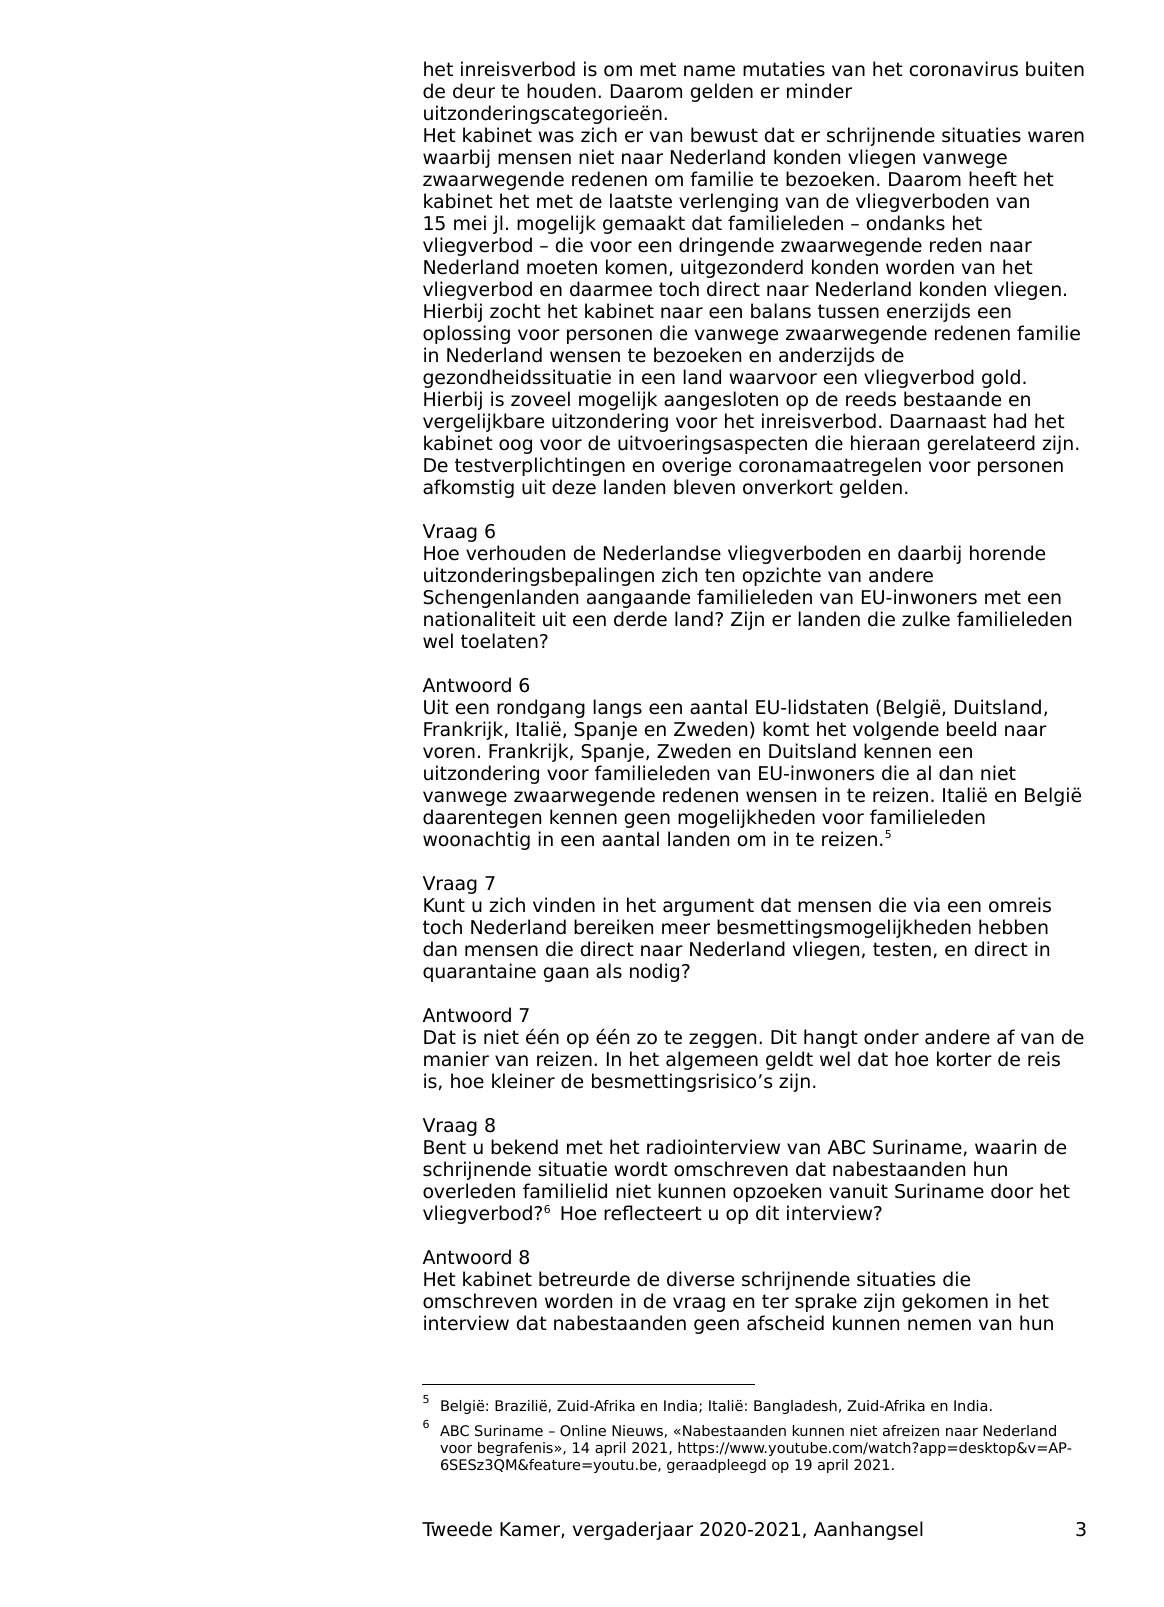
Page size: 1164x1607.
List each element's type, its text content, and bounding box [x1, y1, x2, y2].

text Antwoord 7 [422, 1005, 1087, 1027]
text Vraag 8 [422, 1115, 1087, 1137]
text ABC Suriname – Online Nieuws, «Nabestaanden kunnen niet afreizen naar Nederland voor begrafenis», 14 april 2021, https://www.youtube.com/watch?app=desktop&v=AP-6SESz3QM&feature=youtu.be, geraadpleegd op 19 april 2021. [422, 1418, 1087, 1474]
text Dat is niet één op één zo te zeggen. Dit hangt onder andere af van de manier van reizen. In het algemeen geldt wel dat hoe korter de reis is, hoe kleiner de besmettingsrisico’s zijn. [422, 1027, 1087, 1093]
text Uit een rondgang langs een aantal EU-lidstaten (België, Duitsland, Frankrijk, Italië, Spanje en Zweden) komt het volgende beeld naar voren. Frankrijk, Spanje, Zweden en Duitsland kennen een uitzondering voor familieleden van EU-inwoners die al dan niet vanwege zwaarwegende redenen wensen in te reizen. Italië en België daarentegen kennen geen mogelijkheden voor familieleden woonachtig in een aantal landen om in te reizen. [422, 697, 1087, 851]
text het inreisverbod is om met name mutaties van het coronavirus buiten de deur te houden. Daarom gelden er minder uitzonderingscategorieën. [422, 59, 1087, 125]
text Vraag 7 [422, 873, 1087, 895]
text Vraag 6 [422, 521, 1087, 543]
text Het kabinet was zich er van bewust dat er schrijnende situaties waren waarbij mensen niet naar Nederland konden vliegen vanwege zwaarwegende redenen om familie te bezoeken. Daarom heeft het kabinet het met de laatste verlenging van de vliegverboden van 15 mei jl. mogelijk gemaakt dat familieleden – ondanks het vliegverbod – die voor een dringende zwaarwegende reden naar Nederland moeten komen, uitgezonderd konden worden van het vliegverbod en daarmee toch direct naar Nederland konden vliegen. Hierbij zocht het kabinet naar een balans tussen enerzijds een oplossing voor personen die vanwege zwaarwegende redenen familie in Nederland wensen te bezoeken en anderzijds de gezondheidssituatie in een land waarvoor een vliegverbod gold. Hierbij is zoveel mogelijk aangesloten op de reeds bestaande en vergelijkbare uitzondering voor het inreisverbod. Daarnaast had het kabinet oog voor de uitvoeringsaspecten die hieraan gerelateerd zijn. De testverplichtingen en overige coronamaatregelen voor personen afkomstig uit deze landen bleven onverkort gelden. [422, 125, 1087, 499]
text Antwoord 6 [422, 675, 1087, 697]
text Bent u bekend met het radiointerview van ABC Suriname, waarin de schrijnende situatie wordt omschreven dat nabestaanden hun overleden familielid niet kunnen opzoeken vanuit Suriname door het vliegverbod? Hoe reflecteert u op dit interview? [422, 1137, 1087, 1225]
text Het kabinet betreurde de diverse schrijnende situaties die omschreven worden in de vraag en ter sprake zijn gekomen in het interview dat nabestaanden geen afscheid kunnen nemen van hun [422, 1269, 1087, 1335]
text Kunt u zich vinden in het argument dat mensen die via een omreis toch Nederland bereiken meer besmettingsmogelijkheden hebben dan mensen die direct naar Nederland vliegen, testen, en direct in quarantaine gaan als nodig? [422, 895, 1087, 983]
text België: Brazilië, Zuid-Afrika en India; Italië: Bangladesh, Zuid-Afrika en India. [422, 1393, 1087, 1416]
text Antwoord 8 [422, 1247, 1087, 1269]
text Hoe verhouden de Nederlandse vliegverboden en daarbij horende uitzonderingsbepalingen zich ten opzichte van andere Schengenlanden aangaande familieleden van EU-inwoners met een nationaliteit uit een derde land? Zijn er landen die zulke familieleden wel toelaten? [422, 543, 1087, 653]
